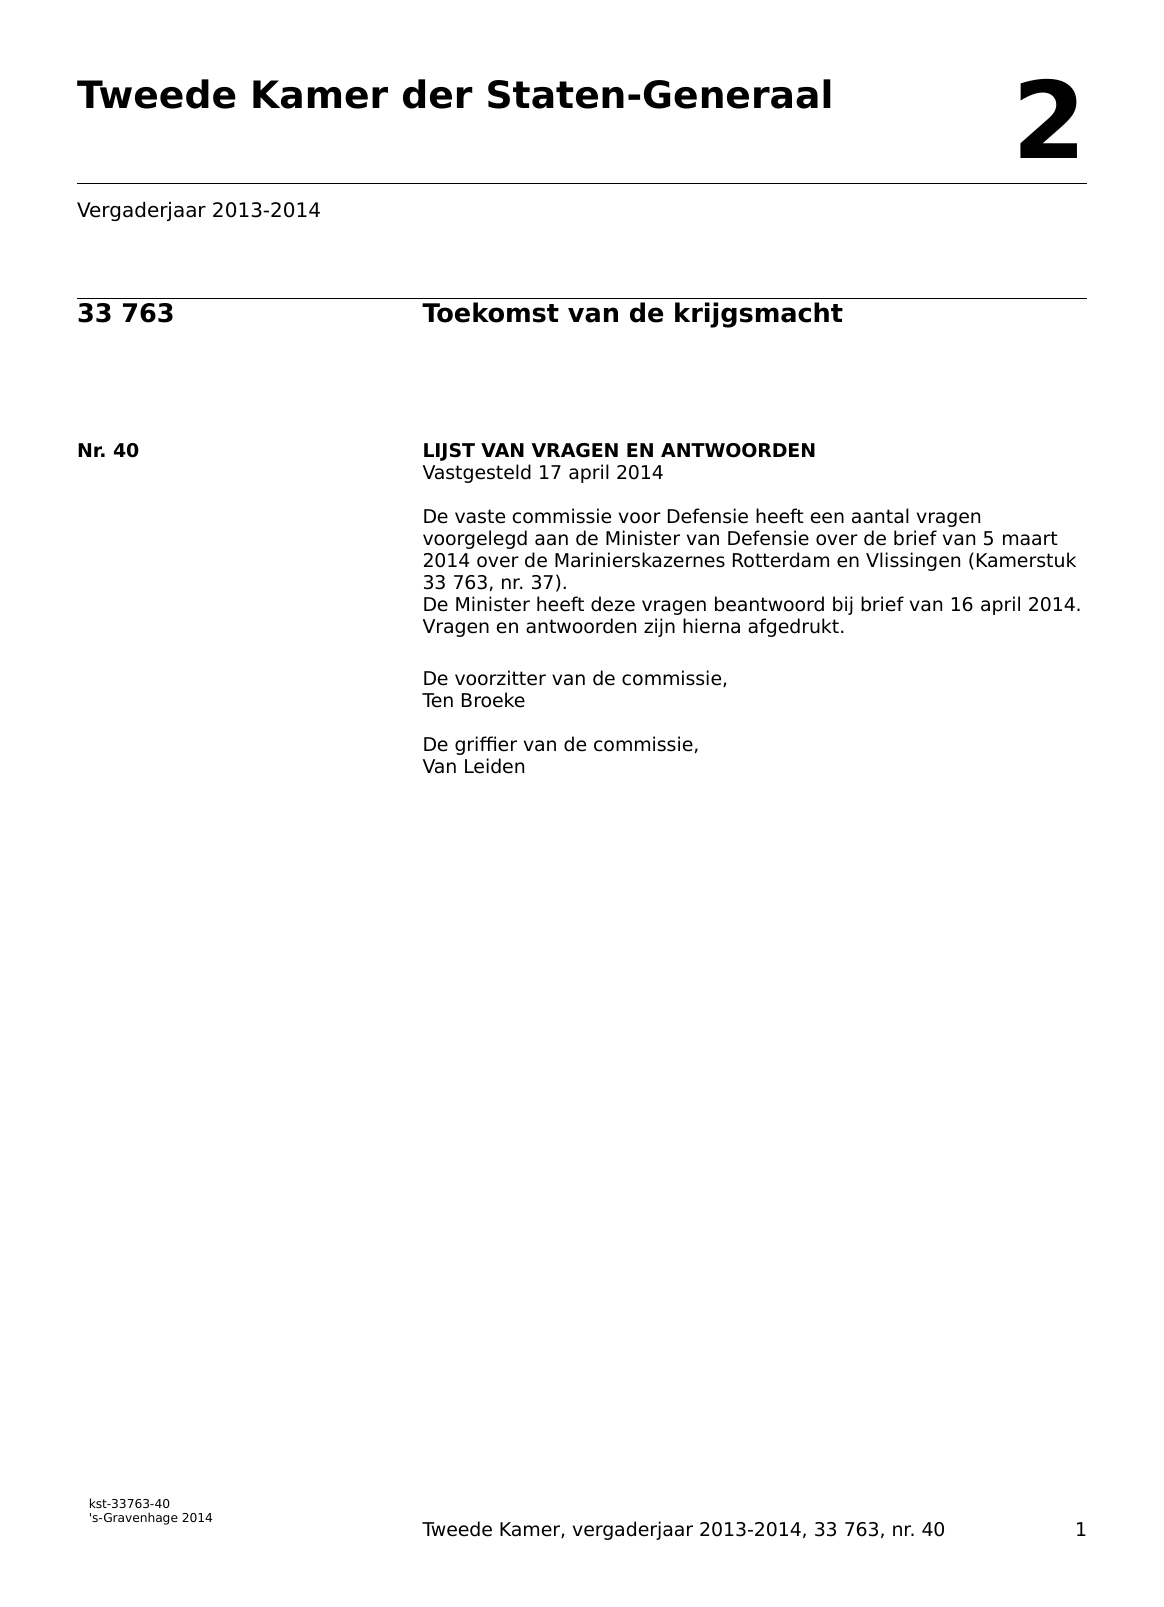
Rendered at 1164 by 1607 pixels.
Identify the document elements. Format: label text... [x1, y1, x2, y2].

text 's-Gravenhage 2014 [88, 1511, 323, 1525]
table_header Tweede Kamer der Staten-Generaal [77, 59, 886, 183]
text De voorzitter van de commissie, Ten Broeke [422, 668, 1087, 712]
text De Minister heeft deze vragen beantwoord bij brief van 16 april 2014. Vragen en antwoorden zijn hierna afgedrukt. [422, 594, 1087, 638]
text De griffier van de commissie, Van Leiden [422, 734, 1087, 778]
text Vastgesteld 17 april 2014 [422, 462, 1087, 484]
subtitle Nr. 40 LIJST VAN VRAGEN EN ANTWOORDEN [77, 440, 1087, 462]
text De vaste commissie voor Defensie heeft een aantal vragen voorgelegd aan de Minister van Defensie over de brief van 5 maart 2014 over de Marinierskazernes Rotterdam en Vlissingen (Kamerstuk 33 763, nr. 37). [422, 506, 1087, 594]
table_cell Vergaderjaar 2013-2014 [77, 184, 1087, 298]
subtitle 33 763 Toekomst van de krijgsmacht [77, 299, 1087, 329]
text kst-33763-40 [88, 1497, 323, 1511]
table_header 2 [886, 59, 1087, 183]
